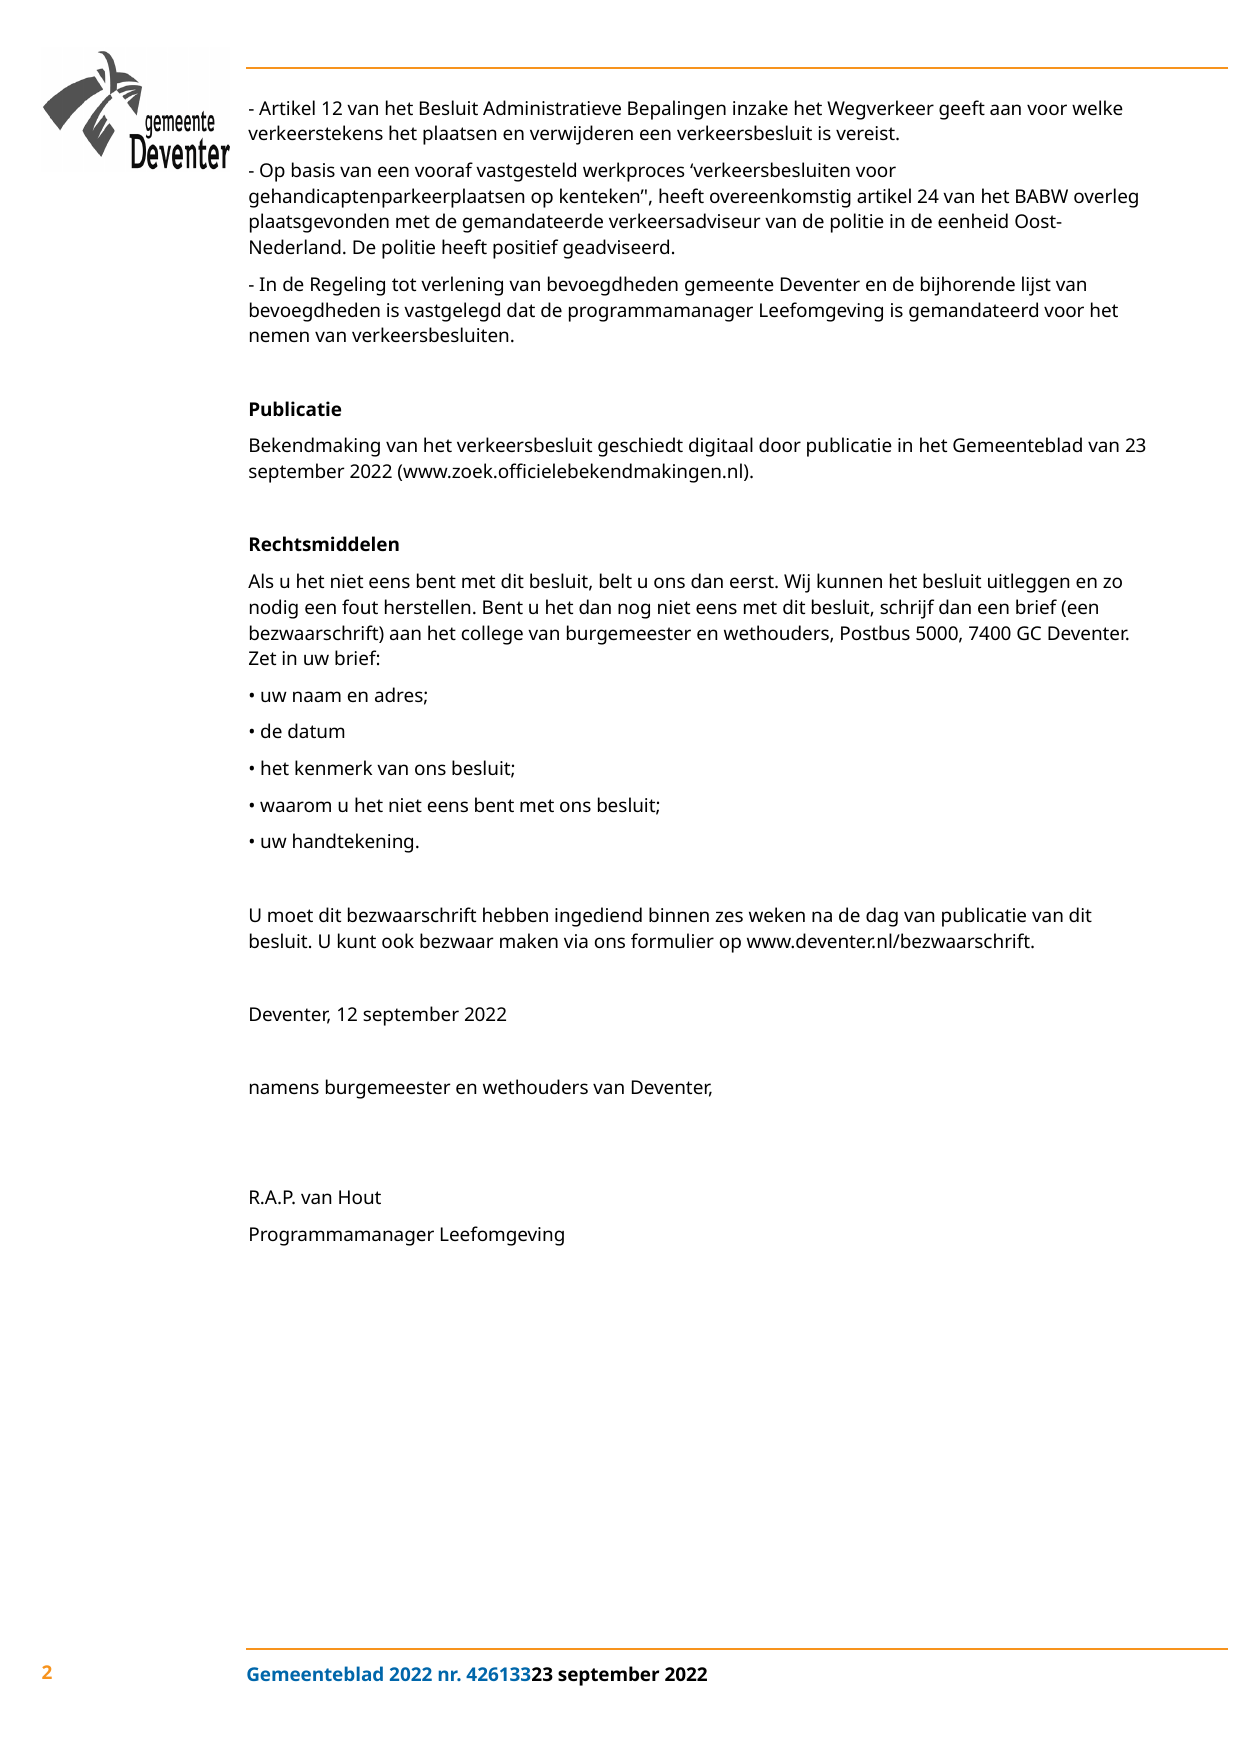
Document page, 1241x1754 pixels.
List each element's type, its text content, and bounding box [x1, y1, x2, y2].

text • het kenmerk van ons besluit; [248, 755, 1152, 781]
text Als u het niet eens bent met dit besluit, belt u ons dan eerst. Wij kunnen het besluit uitleggen en zo nodig een fout herstellen. Bent u het dan nog niet eens met dit besluit, schrijf dan een brief (een bezwaarschrift) aan het college van burgemeester en wethouders, Postbus 5000, 7400 GC Deventer. Zet in uw brief: [248, 568, 1152, 671]
text - Artikel 12 van het Besluit Administratieve Bepalingen inzake het Wegverkeer geeft aan voor welke verkeerstekens het plaatsen en verwijderen een verkeersbesluit is vereist. [248, 95, 1152, 146]
text - Op basis van een vooraf vastgesteld werkproces ‘verkeersbesluiten voor gehandicaptenparkeerplaatsen op kenteken’', heeft overeenkomstig artikel 24 van het BABW overleg plaatsgevonden met de gemandateerde verkeersadviseur van de politie in de eenheid Oost-Nederland. De politie heeft positief geadviseerd. [248, 157, 1152, 260]
text Rechtsmiddelen [248, 532, 1152, 557]
text U moet dit bezwaarschrift hebben ingediend binnen zes weken na de dag van publicatie van dit besluit. U kunt ook bezwaar maken via ons formulier op www.deventer.nl/bezwaarschrift. [248, 902, 1152, 953]
text Programmamanager Leefomgeving [248, 1221, 1152, 1247]
text • uw naam en adres; [248, 682, 1152, 708]
text Publicatie [248, 396, 1152, 422]
text namens burgemeester en wethouders van Deventer, [248, 1074, 1152, 1100]
text • de datum [248, 719, 1152, 744]
text R.A.P. van Hout [248, 1184, 1152, 1210]
text • waarom u het niet eens bent met ons besluit; [248, 792, 1152, 818]
picture [41, 47, 231, 172]
text - In de Regeling tot verlening van bevoegdheden gemeente Deventer en de bijhorende lijst van bevoegdheden is vastgelegd dat de programmamanager Leefomgeving is gemandateerd voor het nemen van verkeersbesluiten. [248, 271, 1152, 348]
text Bekendmaking van het verkeersbesluit geschiedt digitaal door publicatie in het Gemeenteblad van 23 september 2022 (www.zoek.officielebekendmakingen.nl). [248, 432, 1152, 484]
text • uw handtekening. [248, 829, 1152, 854]
text Deventer, 12 september 2022 [248, 1001, 1152, 1027]
